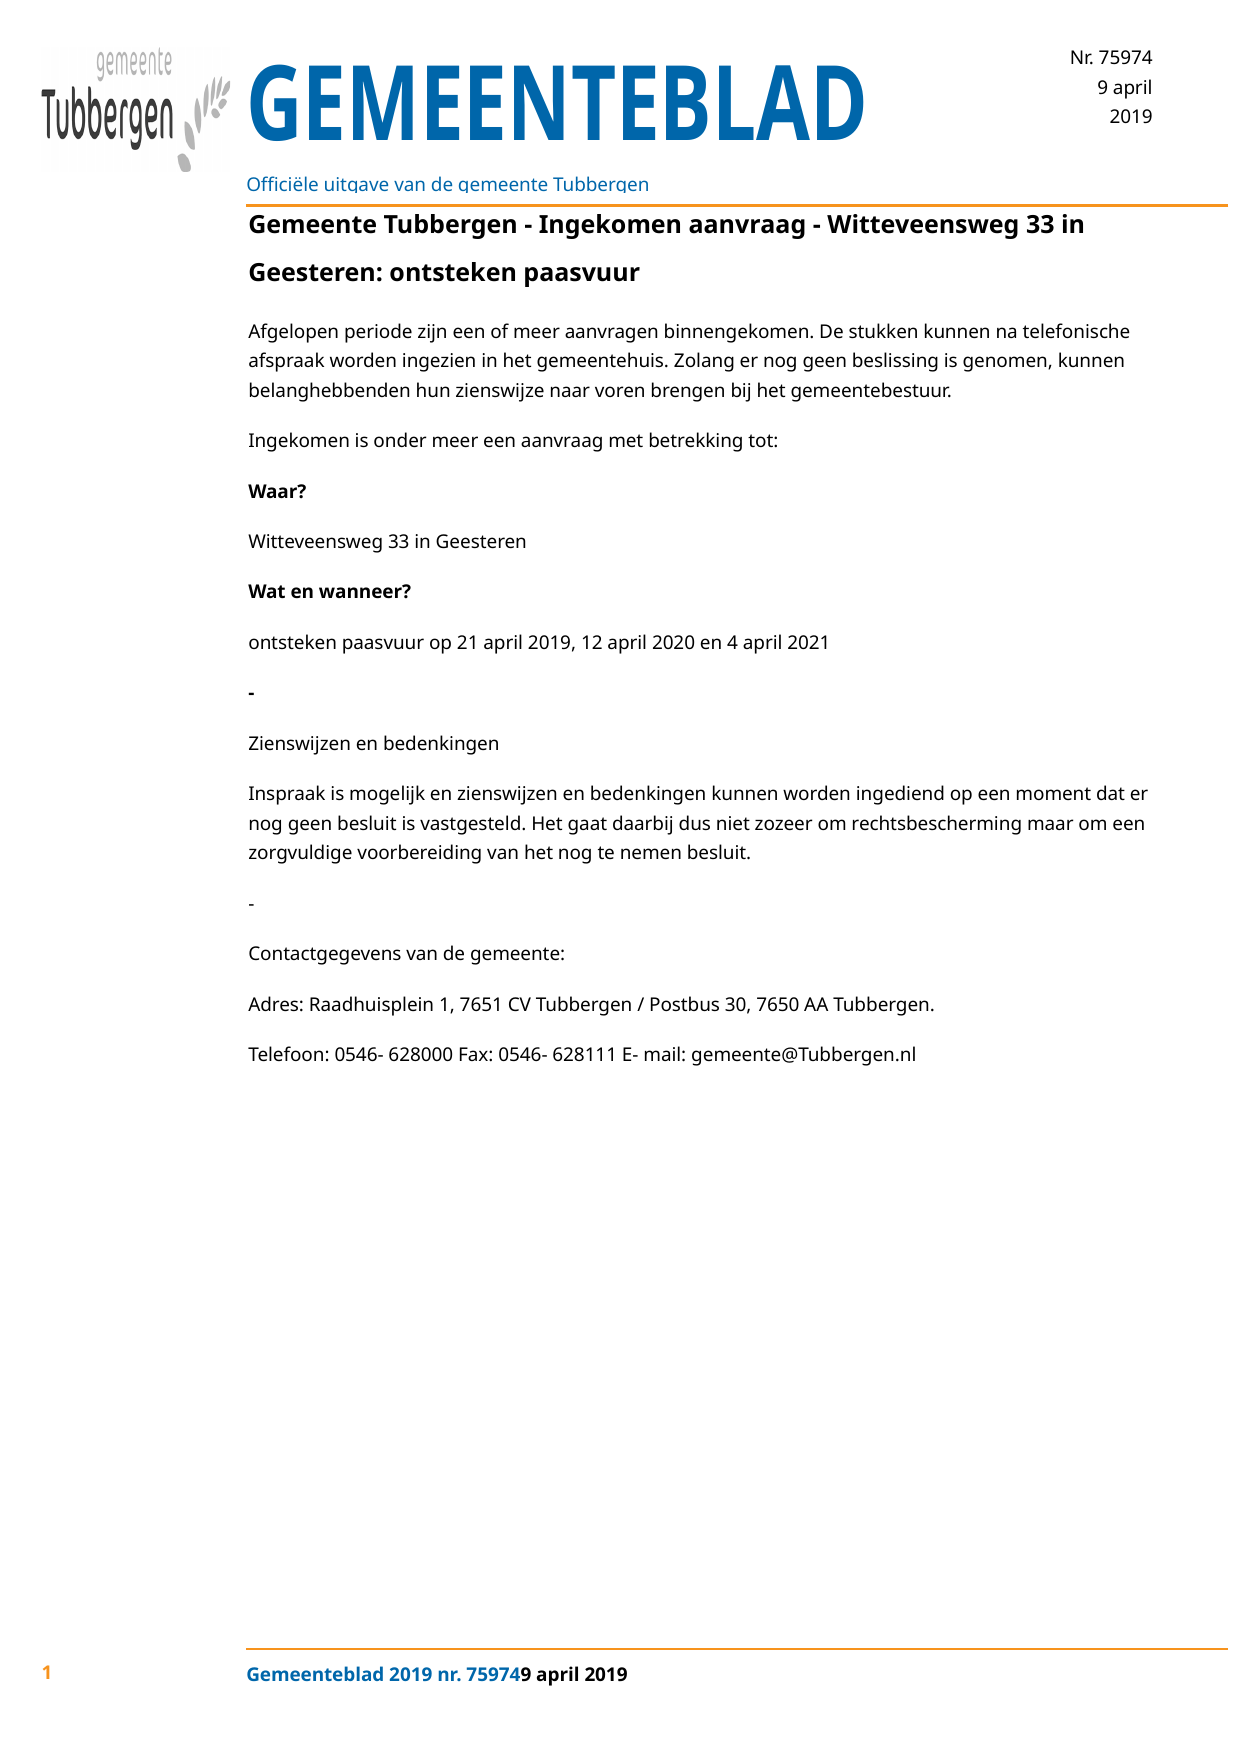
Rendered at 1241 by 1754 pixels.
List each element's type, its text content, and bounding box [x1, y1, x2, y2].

text Telefoon: 0546- 628000 Fax: 0546- 628111 E- mail: gemeente@Tubbergen.nl [248, 1041, 1152, 1067]
text Wat en wanneer? [248, 579, 1152, 604]
text - [248, 679, 1152, 705]
text ontsteken paasvuur op 21 april 2019, 12 april 2020 en 4 april 2021 [248, 629, 1152, 655]
text Witteveensweg 33 in Geesteren [248, 528, 1152, 554]
text Contactgegevens van de gemeente: [248, 940, 1152, 966]
text Afgelopen periode zijn een of meer aanvragen binnengekomen. De stukken kunnen na telefonische afspraak worden ingezien in het gemeentehuis. Zolang er nog geen beslissing is genomen, kunnen belanghebbenden hun zienswijze naar voren brengen bij het gemeentebestuur. [248, 318, 1152, 403]
text Waar? [248, 478, 1152, 504]
text Ingekomen is onder meer een aanvraag met betrekking tot: [248, 427, 1152, 453]
text Gemeente Tubbergen - Ingekomen aanvraag - Witteveensweg 33 in Geesteren: ontsteken paasvuur [248, 207, 1152, 288]
text Inspraak is mogelijk en zienswijzen en bedenkingen kunnen worden ingediend op een moment dat er nog geen besluit is vastgesteld. Het gaat daarbij dus niet zozeer om rechtsbescherming maar om een zorgvuldige voorbereiding van het nog te nemen besluit. [248, 780, 1152, 865]
text Adres: Raadhuisplein 1, 7651 CV Tubbergen / Postbus 30, 7650 AA Tubbergen. [248, 991, 1152, 1017]
text - [248, 890, 1152, 916]
text Zienswijzen en bedenkingen [248, 730, 1152, 756]
picture [41, 47, 231, 172]
